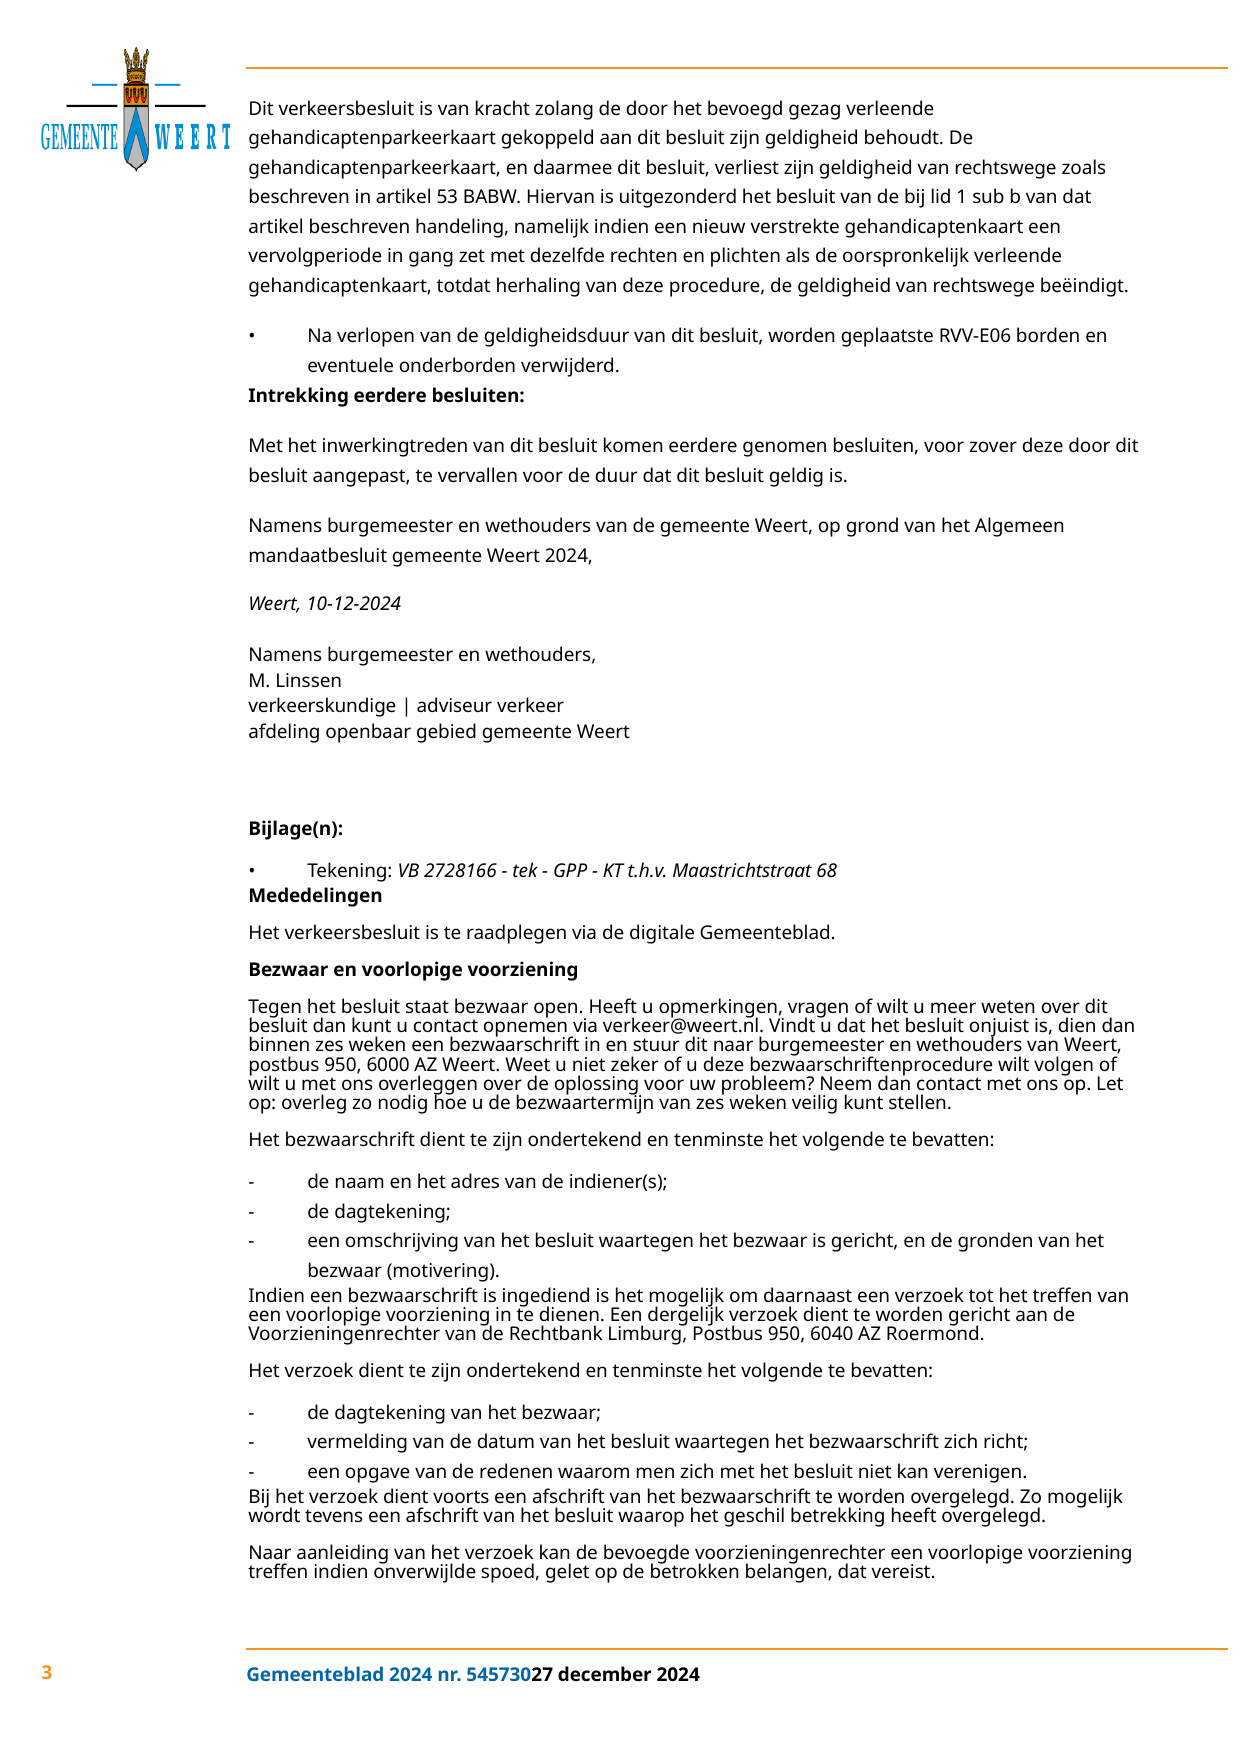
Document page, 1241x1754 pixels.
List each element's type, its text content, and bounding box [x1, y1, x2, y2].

text Bij het verzoek dient voorts een afschrift van het bezwaarschrift te worden overgelegd. Zo mogelijk wordt tevens een afschrift van het besluit waarop het geschil betrekking heeft overgelegd. [248, 1488, 1152, 1526]
text Mededelingen [248, 887, 1152, 906]
list een opgave van de redenen waarom men zich met het besluit niet kan verenigen. [248, 1458, 1152, 1484]
list de naam en het adres van de indiener(s); [248, 1168, 1152, 1194]
list Tekening: VB 2728166 - tek - GPP - KT t.h.v. Maastrichtstraat 68 [248, 857, 1152, 883]
text Indien een bezwaarschrift is ingediend is het mogelijk om daarnaast een verzoek tot het treffen van een voorlopige voorziening in te dienen. Een dergelijk verzoek dient te worden gericht aan de Voorzieningenrechter van de Rechtbank Limburg, Postbus 950, 6040 AZ Roermond. [248, 1287, 1152, 1344]
text Intrekking eerdere besluiten: [248, 382, 1152, 408]
list Na verlopen van de geldigheidsduur van dit besluit, worden geplaatste RVV-E06 borden en eventuele onderborden verwijderd. [248, 323, 1152, 378]
list vermelding van de datum van het besluit waartegen het bezwaarschrift zich richt; [248, 1429, 1152, 1454]
text Namens burgemeester en wethouders van de gemeente Weert, op grond van het Algemeen mandaatbesluit gemeente Weert 2024, [248, 512, 1152, 568]
list de dagtekening; [248, 1198, 1152, 1223]
text Weert, 10-12-2024 [248, 590, 1152, 615]
text Het bezwaarschrift dient te zijn ondertekend en tenminste het volgende te bevatten: [248, 1131, 1152, 1151]
text Namens burgemeester en wethouders, [248, 641, 1152, 667]
text Tegen het besluit staat bezwaar open. Heeft u opmerkingen, vragen of wilt u meer weten over dit besluit dan kunt u contact opnemen via verkeer@weert.nl. Vindt u dat het besluit onjuist is, dien dan binnen zes weken een bezwaarschrift in en stuur dit naar burgemeester en wethouders van Weert, postbus 950, 6000 AZ Weert. Weet u niet zeker of u deze bezwaarschriftenprocedure wilt volgen of wilt u met ons overleggen over de oplossing voor uw probleem? Neem dan contact met ons op. Let op: overleg zo nodig hoe u de bezwaartermijn van zes weken veilig kunt stellen. [248, 998, 1152, 1113]
text Dit verkeersbesluit is van kracht zolang de door het bevoegd gezag verleende gehandicaptenparkeerkaart gekoppeld aan dit besluit zijn geldigheid behoudt. De gehandicaptenparkeerkaart, en daarmee dit besluit, verliest zijn geldigheid van rechtswege zoals beschreven in artikel 53 BABW. Hiervan is uitgezonderd het besluit van de bij lid 1 sub b van dat artikel beschreven handeling, namelijk indien een nieuw verstrekte gehandicaptenkaart een vervolgperiode in gang zet met dezelfde rechten en plichten als de oorspronkelijk verleende gehandicaptenkaart, totdat herhaling van deze procedure, de geldigheid van rechtswege beëindigt. [248, 95, 1152, 298]
text verkeerskundige | adviseur verkeer [248, 693, 1152, 718]
list een omschrijving van het besluit waartegen het bezwaar is gericht, en de gronden van het bezwaar (motivering). [248, 1227, 1152, 1283]
picture [41, 47, 231, 172]
text Bezwaar en voorlopige voorziening [248, 961, 1152, 980]
text Het verzoek dient te zijn ondertekend en tenminste het volgende te bevatten: [248, 1362, 1152, 1381]
text Met het inwerkingtreden van dit besluit komen eerdere genomen besluiten, voor zover deze door dit besluit aangepast, te vervallen voor de duur dat dit besluit geldig is. [248, 432, 1152, 488]
list de dagtekening van het bezwaar; [248, 1399, 1152, 1425]
text afdeling openbaar gebied gemeente Weert [248, 718, 1152, 744]
text Naar aanleiding van het verzoek kan de bevoegde voorzieningenrechter een voorlopige voorziening treffen indien onverwijlde spoed, gelet op de betrokken belangen, dat vereist. [248, 1544, 1152, 1583]
text Het verkeersbesluit is te raadplegen via de digitale Gemeenteblad. [248, 924, 1152, 943]
text Bijlage(n): [248, 820, 1152, 840]
text M. Linssen [248, 667, 1152, 693]
